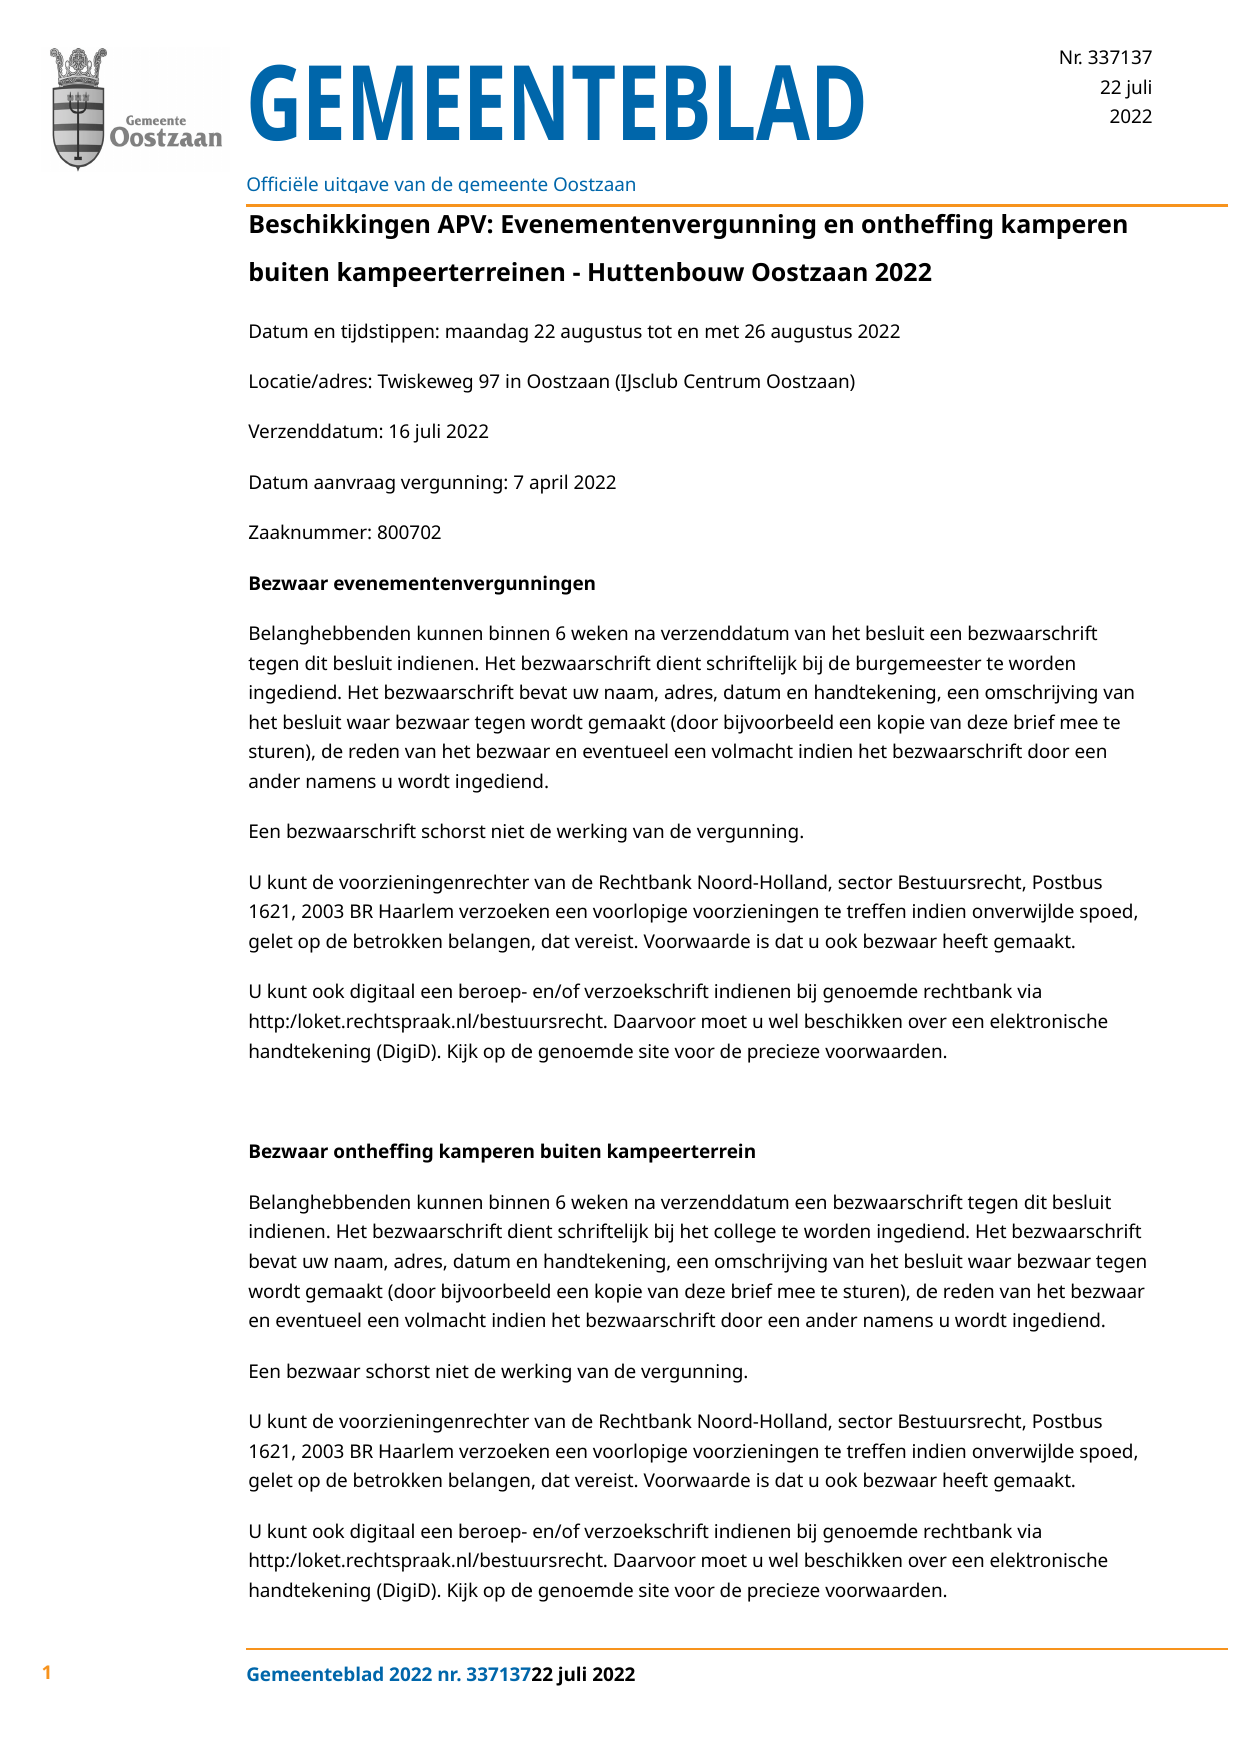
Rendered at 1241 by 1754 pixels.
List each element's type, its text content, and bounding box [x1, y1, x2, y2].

text Datum en tijdstippen: maandag 22 augustus tot en met 26 augustus 2022 [248, 318, 1152, 344]
picture [41, 47, 231, 172]
text U kunt ook digitaal een beroep- en/of verzoekschrift indienen bij genoemde rechtbank via http:/loket.rechtspraak.nl/bestuursrecht. Daarvoor moet u wel beschikken over een elektronische handtekening (DigiD). Kijk op de genoemde site voor de precieze voorwaarden. [248, 979, 1152, 1064]
text Bezwaar ontheffing kamperen buiten kampeerterrein [248, 1139, 1152, 1164]
text U kunt ook digitaal een beroep- en/of verzoekschrift indienen bij genoemde rechtbank via http:/loket.rechtspraak.nl/bestuursrecht. Daarvoor moet u wel beschikken over een elektronische handtekening (DigiD). Kijk op de genoemde site voor de precieze voorwaarden. [248, 1518, 1152, 1603]
text Belanghebbenden kunnen binnen 6 weken na verzenddatum een bezwaarschrift tegen dit besluit indienen. Het bezwaarschrift dient schriftelijk bij het college te worden ingediend. Het bezwaarschrift bevat uw naam, adres, datum en handtekening, een omschrijving van het besluit waar bezwaar tegen wordt gemaakt (door bijvoorbeeld een kopie van deze brief mee te sturen), de reden van het bezwaar en eventueel een volmacht indien het bezwaarschrift door een ander namens u wordt ingediend. [248, 1189, 1152, 1333]
text U kunt de voorzieningenrechter van de Rechtbank Noord-Holland, sector Bestuursrecht, Postbus 1621, 2003 BR Haarlem verzoeken een voorlopige voorzieningen te treffen indien onverwijlde spoed, gelet op de betrokken belangen, dat vereist. Voorwaarde is dat u ook bezwaar heeft gemaakt. [248, 1408, 1152, 1493]
text Belanghebbenden kunnen binnen 6 weken na verzenddatum van het besluit een bezwaarschrift tegen dit besluit indienen. Het bezwaarschrift dient schriftelijk bij de burgemeester te worden ingediend. Het bezwaarschrift bevat uw naam, adres, datum en handtekening, een omschrijving van het besluit waar bezwaar tegen wordt gemaakt (door bijvoorbeeld een kopie van deze brief mee te sturen), de reden van het bezwaar en eventueel een volmacht indien het bezwaarschrift door een ander namens u wordt ingediend. [248, 620, 1152, 794]
text Een bezwaar schorst niet de werking van de vergunning. [248, 1358, 1152, 1384]
text Een bezwaarschrift schorst niet de werking van de vergunning. [248, 819, 1152, 844]
text Verzenddatum: 16 juli 2022 [248, 419, 1152, 444]
text Beschikkingen APV: Evenementenvergunning en ontheffing kamperen buiten kampeerterreinen - Huttenbouw Oostzaan 2022 [248, 207, 1152, 288]
text U kunt de voorzieningenrechter van de Rechtbank Noord-Holland, sector Bestuursrecht, Postbus 1621, 2003 BR Haarlem verzoeken een voorlopige voorzieningen te treffen indien onverwijlde spoed, gelet op de betrokken belangen, dat vereist. Voorwaarde is dat u ook bezwaar heeft gemaakt. [248, 869, 1152, 954]
text Zaaknummer: 800702 [248, 519, 1152, 545]
text Locatie/adres: Twiskeweg 97 in Oostzaan (IJsclub Centrum Oostzaan) [248, 368, 1152, 394]
text Datum aanvraag vergunning: 7 april 2022 [248, 469, 1152, 495]
text Bezwaar evenementenvergunningen [248, 570, 1152, 596]
